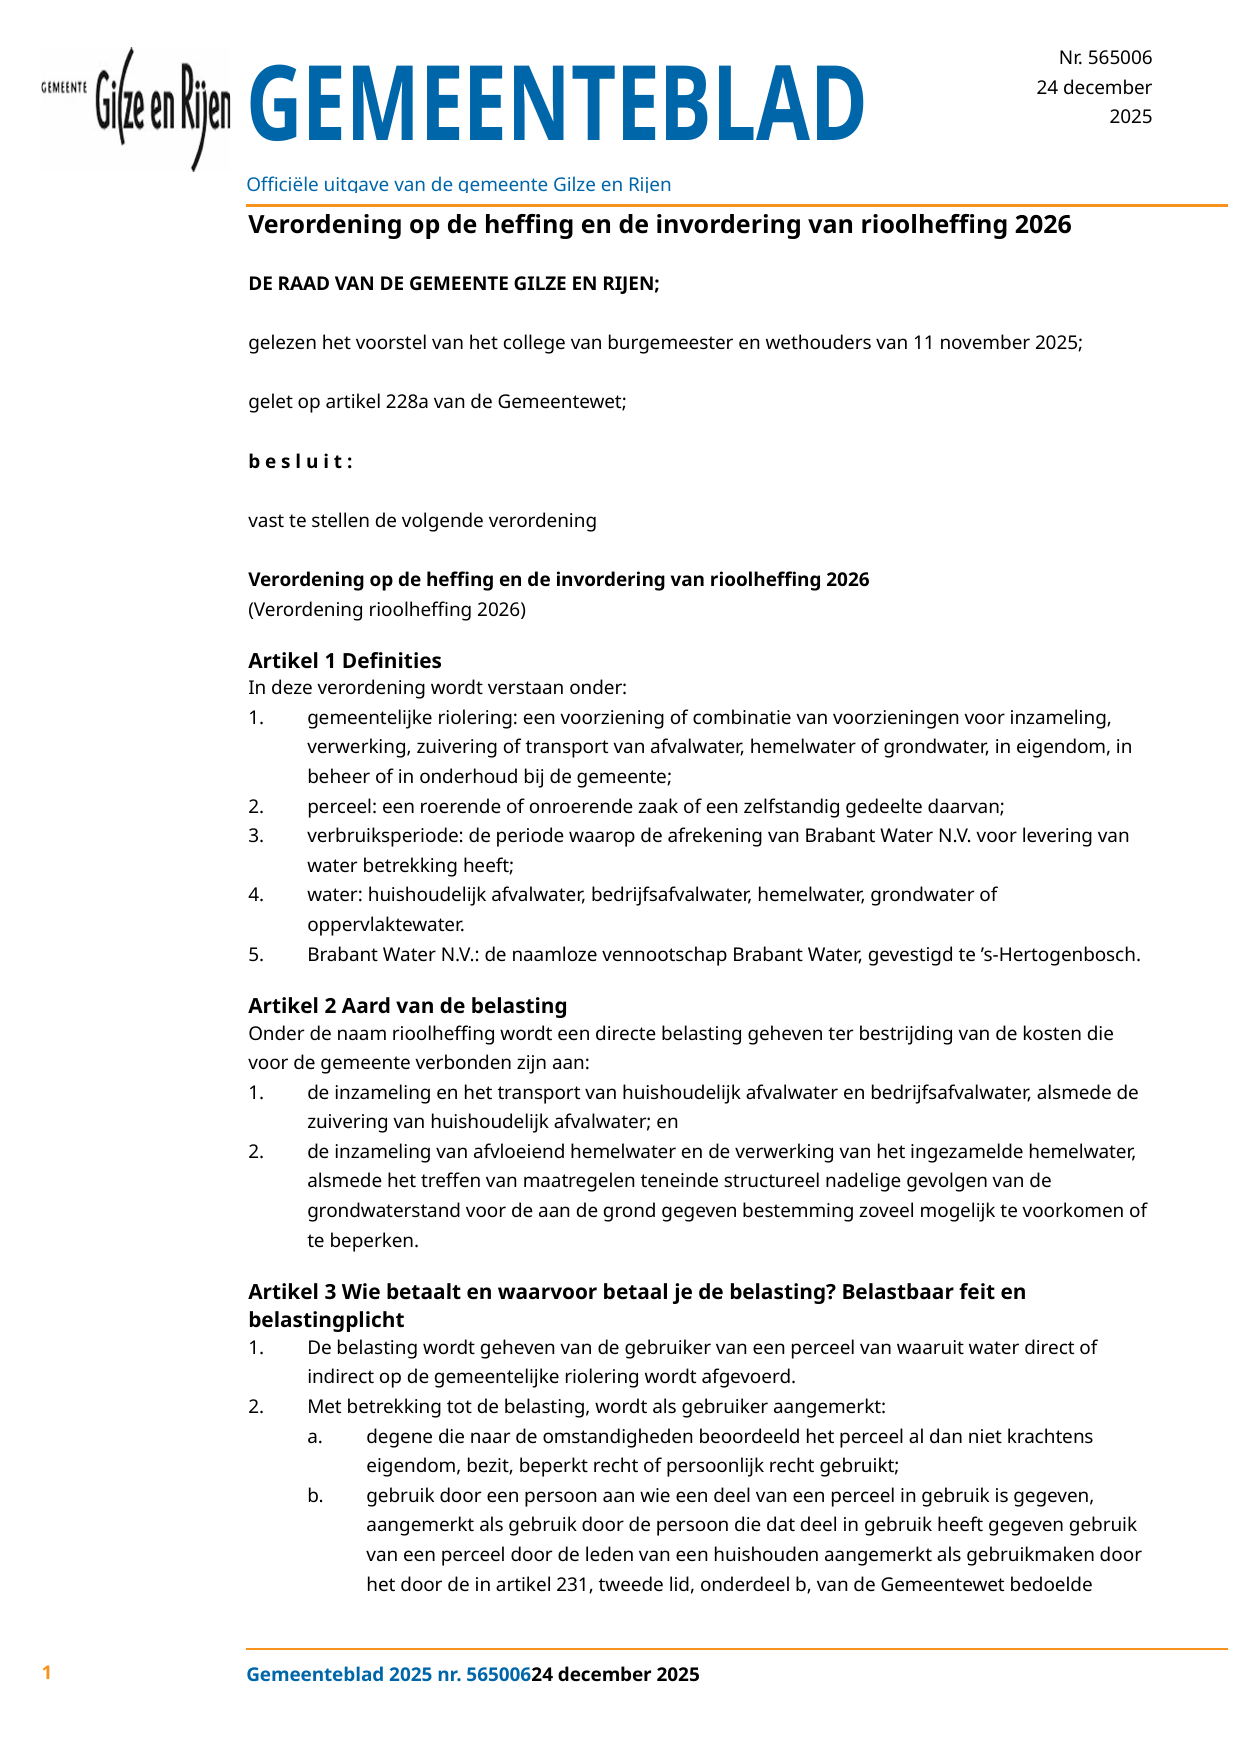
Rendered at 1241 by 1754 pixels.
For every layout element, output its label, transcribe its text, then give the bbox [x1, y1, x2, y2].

text vast te stellen de volgende verordening [248, 507, 1152, 533]
text gelezen het voorstel van het college van burgemeester en wethouders van 11 november 2025; [248, 329, 1152, 355]
list de inzameling en het transport van huishoudelijk afvalwater en bedrijfsafvalwater, alsmede de zuivering van huishoudelijk afvalwater; en [248, 1079, 1152, 1134]
text Verordening op de heffing en de invordering van rioolheffing 2026 [248, 566, 1152, 592]
list gebruik door een persoon aan wie een deel van een perceel in gebruik is gegeven, aangemerkt als gebruik door de persoon die dat deel in gebruik heeft gegeven gebruik van een perceel door de leden van een huishouden aangemerkt als gebruikmaken door het door de in artikel 231, tweede lid, onderdeel b, van de Gemeentewet bedoelde [307, 1482, 1152, 1596]
list degene die naar de omstandigheden beoordeeld het perceel al dan niet krachtens eigendom, bezit, beperkt recht of persoonlijk recht gebruikt; [307, 1423, 1152, 1478]
text b e s l u i t : [248, 448, 1152, 473]
text Artikel 1 Definities [248, 646, 1152, 674]
list De belasting wordt geheven van de gebruiker van een perceel van waaruit water direct of indirect op de gemeentelijke riolering wordt afgevoerd. [248, 1334, 1152, 1389]
list Met betrekking tot de belasting, wordt als gebruiker aangemerkt: [248, 1393, 1152, 1419]
text Artikel 3 Wie betaalt en waarvoor betaal je de belasting? Belastbaar feit en belastingplicht [248, 1277, 1152, 1334]
text In deze verordening wordt verstaan onder: [248, 674, 1152, 700]
list perceel: een roerende of onroerende zaak of een zelfstandig gedeelte daarvan; [248, 793, 1152, 819]
list Brabant Water N.V.: de naamloze vennootschap Brabant Water, gevestigd te ’s-Hertogenbosch. [248, 941, 1152, 967]
list water: huishoudelijk afvalwater, bedrijfsafvalwater, hemelwater, grondwater of oppervlaktewater. [248, 882, 1152, 937]
picture [41, 47, 231, 172]
list gemeentelijke riolering: een voorziening of combinatie van voorzieningen voor inzameling, verwerking, zuivering of transport van afvalwater, hemelwater of grondwater, in eigendom, in beheer of in onderhoud bij de gemeente; [248, 704, 1152, 789]
text Artikel 2 Aard van de belasting [248, 991, 1152, 1020]
list verbruiksperiode: de periode waarop de afrekening van Brabant Water N.V. voor levering van water betrekking heeft; [248, 822, 1152, 878]
text Verordening op de heffing en de invordering van rioolheffing 2026 [248, 207, 1152, 241]
list de inzameling van afvloeiend hemelwater en de verwerking van het ingezamelde hemelwater, alsmede het treffen van maatregelen teneinde structureel nadelige gevolgen van de grondwaterstand voor de aan de grond gegeven bestemming zoveel mogelijk te voorkomen of te beperken. [248, 1138, 1152, 1252]
text Onder de naam rioolheffing wordt een directe belasting geheven ter bestrijding van de kosten die voor de gemeente verbonden zijn aan: [248, 1020, 1152, 1075]
text DE RAAD VAN DE GEMEENTE GILZE EN RIJEN; [248, 270, 1152, 296]
text gelet op artikel 228a van de Gemeentewet; [248, 389, 1152, 414]
text (Verordening rioolheffing 2026) [248, 596, 1152, 621]
